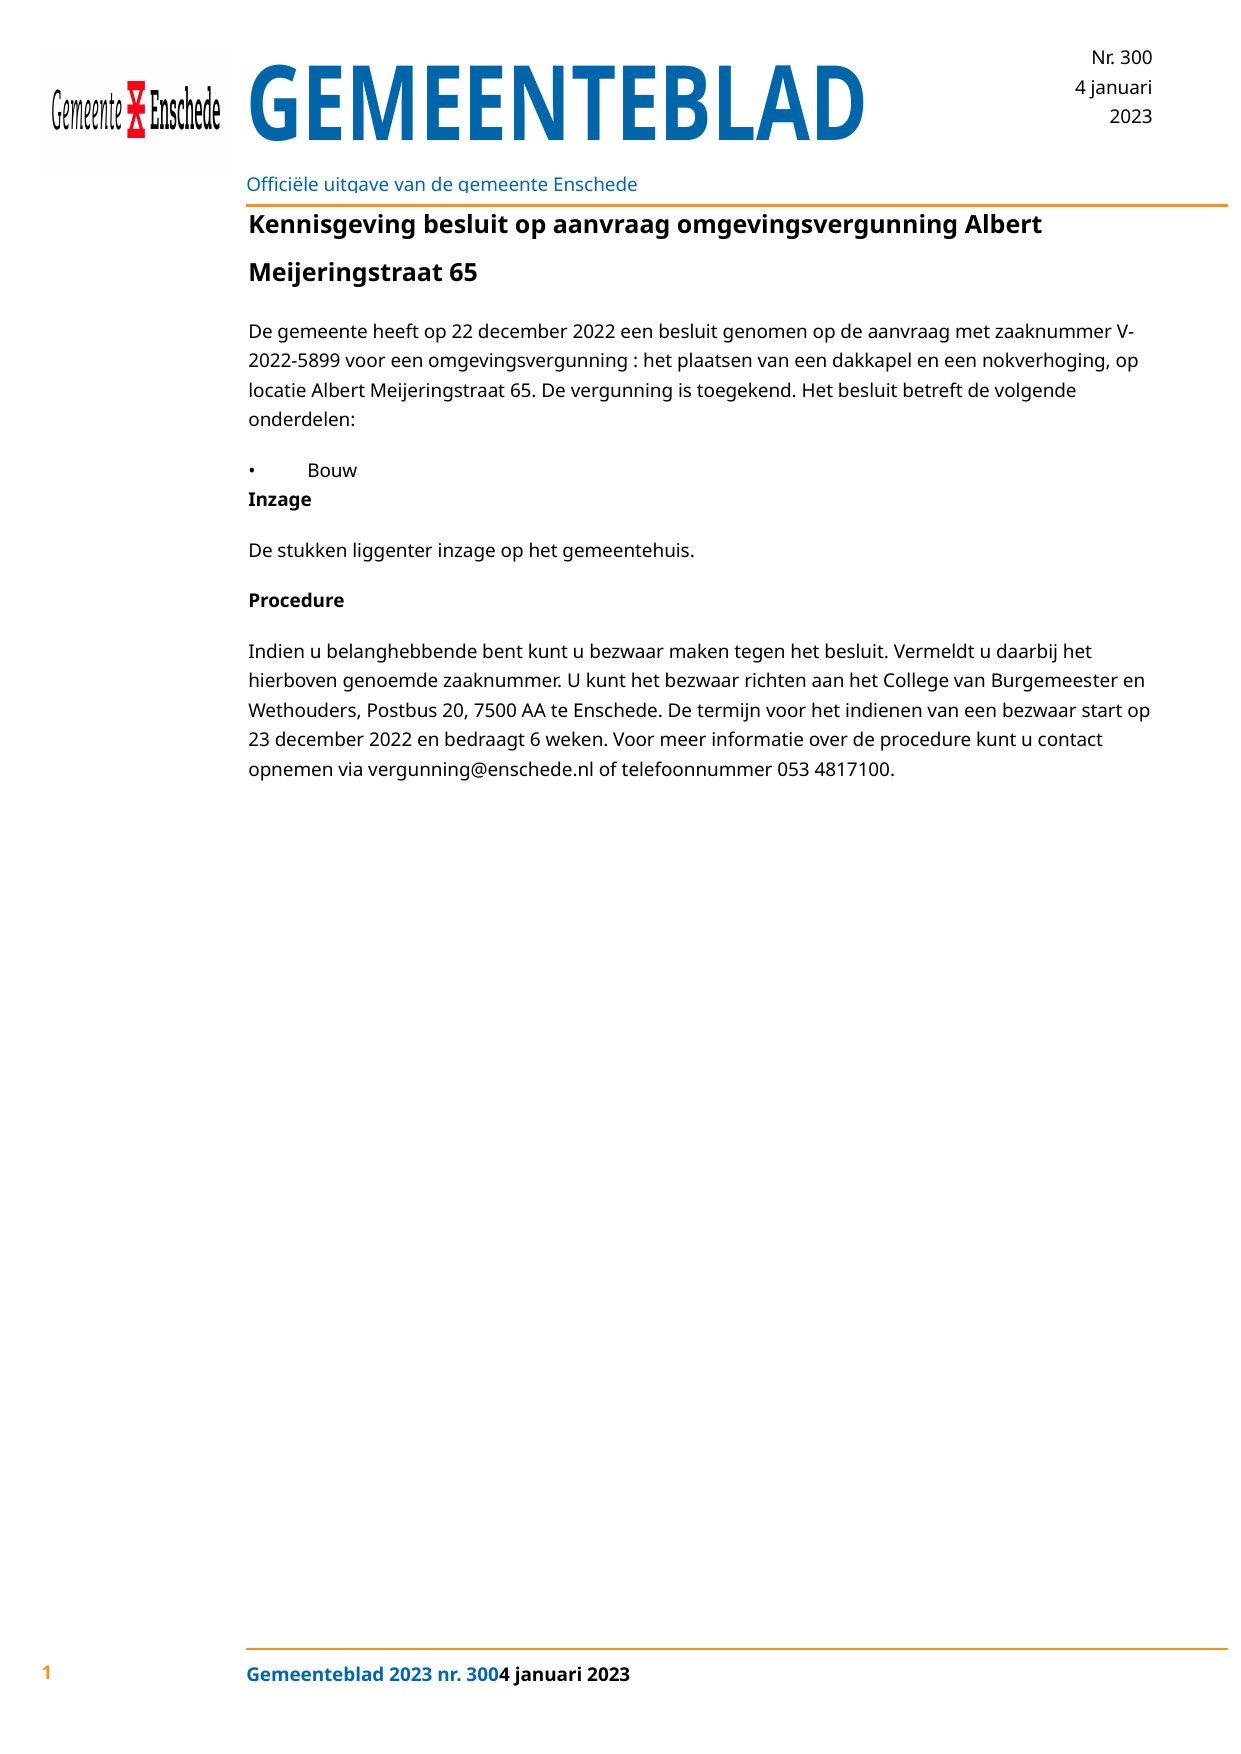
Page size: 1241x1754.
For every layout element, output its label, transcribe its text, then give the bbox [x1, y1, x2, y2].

list Bouw [248, 457, 1152, 483]
picture [41, 47, 231, 172]
text De gemeente heeft op 22 december 2022 een besluit genomen op de aanvraag met zaaknummer V-2022-5899 voor een omgevingsvergunning : het plaatsen van een dakkapel en een nokverhoging, op locatie Albert Meijeringstraat 65. De vergunning is toegekend. Het besluit betreft de volgende onderdelen: [248, 318, 1152, 432]
text De stukken liggenter inzage op het gemeentehuis. [248, 537, 1152, 563]
text Inzage [248, 487, 1152, 512]
text Kennisgeving besluit op aanvraag omgevingsvergunning Albert Meijeringstraat 65 [248, 207, 1152, 288]
text Procedure [248, 587, 1152, 613]
text Indien u belanghebbende bent kunt u bezwaar maken tegen het besluit. Vermeldt u daarbij het hierboven genoemde zaaknummer. U kunt het bezwaar richten aan het College van Burgemees­ter en Wethouders, Postbus 20, 7500 AA te Enschede. De termijn voor het indienen van een bezwaar start op 23 december 2022 en bedraagt 6 weken. Voor meer informatie over de procedure kunt u contact opnemen via vergunning@enschede.nl of telefoonnummer 053 4817100. [248, 638, 1152, 782]
